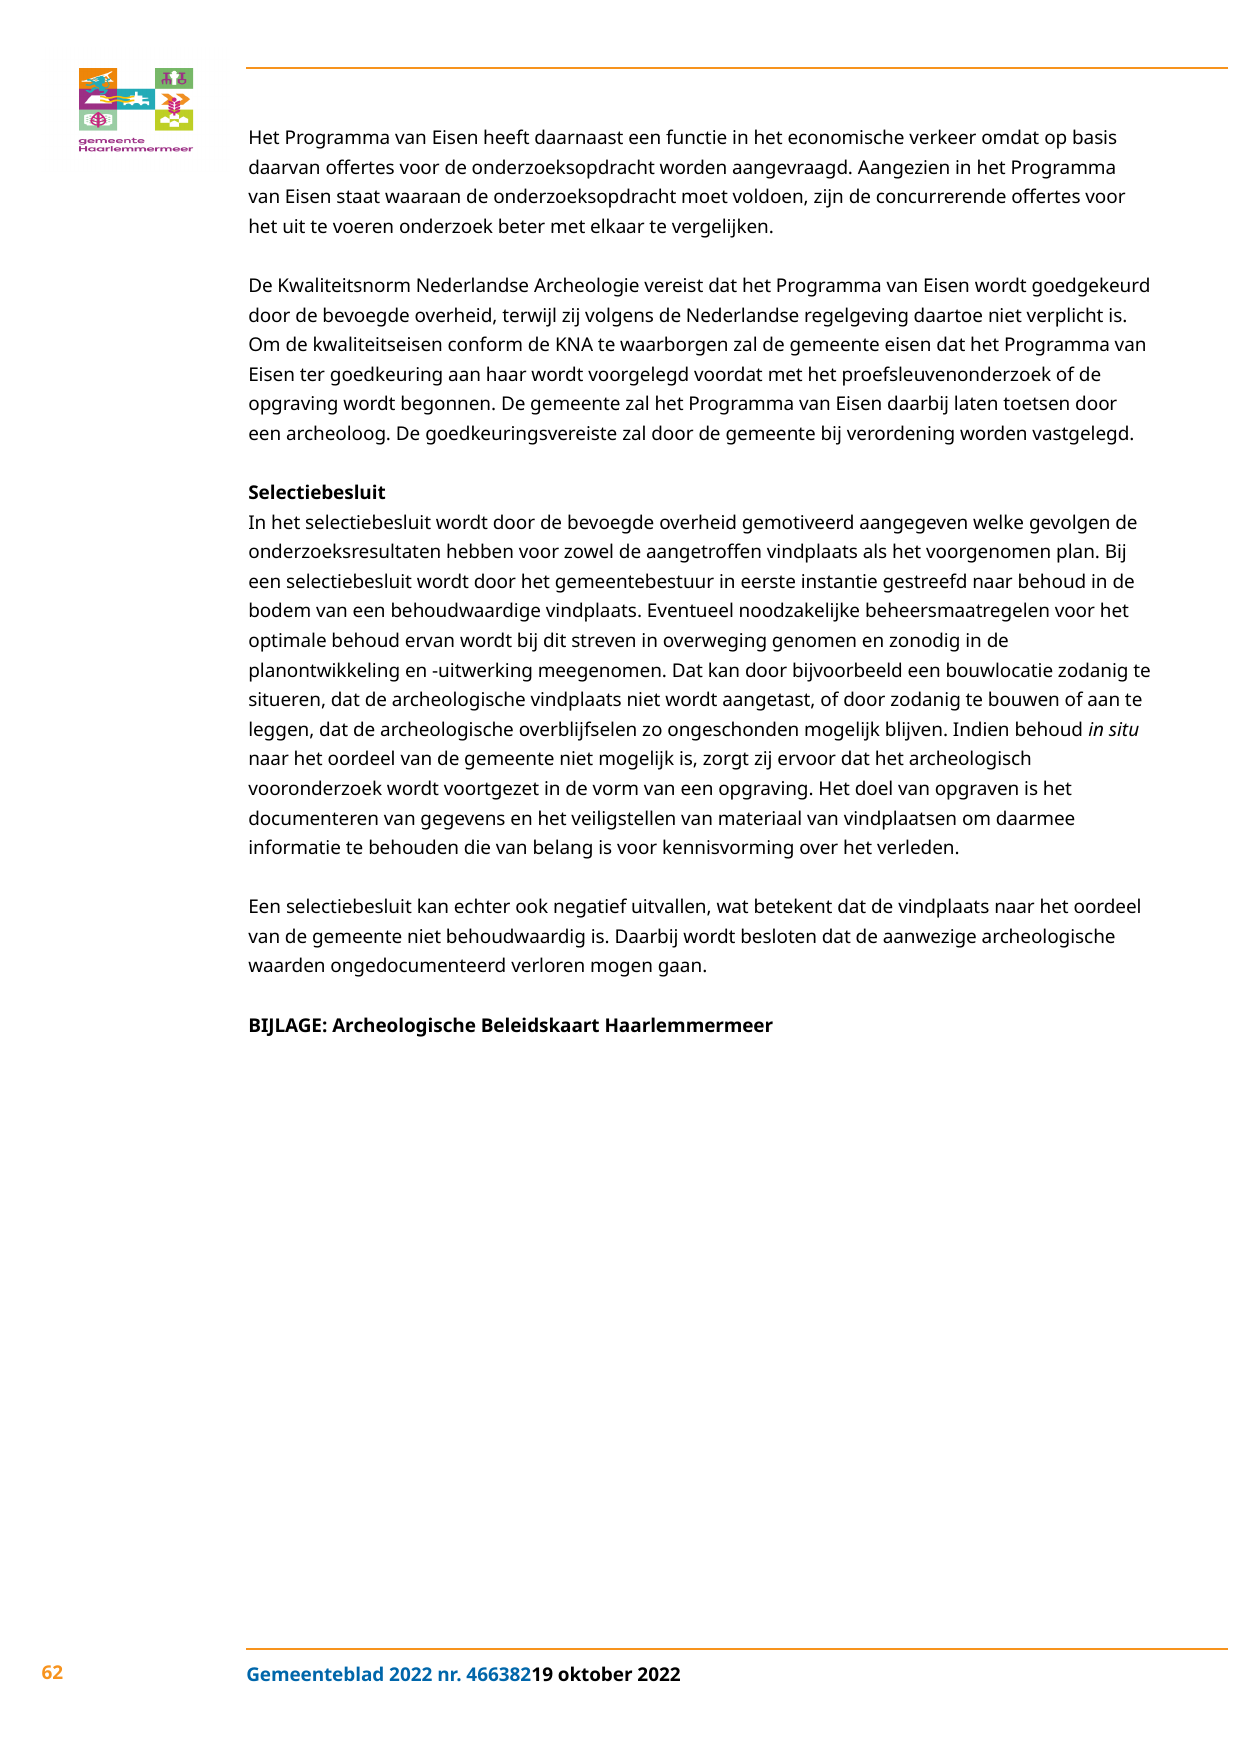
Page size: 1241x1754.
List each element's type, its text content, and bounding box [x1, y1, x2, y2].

text In het selectiebesluit wordt door de bevoegde overheid gemotiveerd aangegeven welke gevolgen de onderzoeksresultaten hebben voor zowel de aangetroffen vindplaats als het voorgenomen plan. Bij een selectiebesluit wordt door het gemeentebestuur in eerste instantie gestreefd naar behoud in de bodem van een behoudwaardige vindplaats. Eventueel noodzakelijke beheersmaatregelen voor het optimale behoud ervan wordt bij dit streven in overweging genomen en zonodig in de planontwikkeling en -uitwerking meegenomen. Dat kan door bijvoorbeeld een bouwlocatie zodanig te situeren, dat de archeologische vindplaats niet wordt aangetast, of door zodanig te bouwen of aan te leggen, dat de archeologische overblijfselen zo ongeschonden mogelijk blijven. Indien behoud in situ naar het oordeel van de gemeente niet mogelijk is, zorgt zij ervoor dat het archeologisch vooronderzoek wordt voortgezet in de vorm van een opgraving. Het doel van opgraven is het documenteren van gegevens en het veiligstellen van materiaal van vindplaatsen om daarmee informatie te behouden die van belang is voor kennisvorming over het verleden. [248, 509, 1152, 860]
text BIJLAGE: Archeologische Beleidskaart Haarlemmermeer [248, 1012, 1152, 1038]
picture [41, 47, 231, 172]
text Selectiebesluit [248, 479, 1152, 505]
text Een selectiebesluit kan echter ook negatief uitvallen, wat betekent dat de vindplaats naar het oordeel van de gemeente niet behoudwaardig is. Daarbij wordt besloten dat de aanwezige archeologische waarden ongedocumenteerd verloren mogen gaan. [248, 893, 1152, 978]
text De Kwaliteitsnorm Nederlandse Archeologie vereist dat het Programma van Eisen wordt goedgekeurd door de bevoegde overheid, terwijl zij volgens de Nederlandse regelgeving daartoe niet verplicht is. Om de kwaliteitseisen conform de KNA te waarborgen zal de gemeente eisen dat het Programma van Eisen ter goedkeuring aan haar wordt voorgelegd voordat met het proefsleuvenonderzoek of de opgraving wordt begonnen. De gemeente zal het Programma van Eisen daarbij laten toetsen door een archeoloog. De goedkeuringsvereiste zal door de gemeente bij verordening worden vastgelegd. [248, 272, 1152, 446]
text Het Programma van Eisen heeft daarnaast een functie in het economische verkeer omdat op basis daarvan offertes voor de onderzoeksopdracht worden aangevraagd. Aangezien in het Programma van Eisen staat waaraan de onderzoeksopdracht moet voldoen, zijn de concurrerende offertes voor het uit te voeren onderzoek beter met elkaar te vergelijken. [248, 124, 1152, 239]
